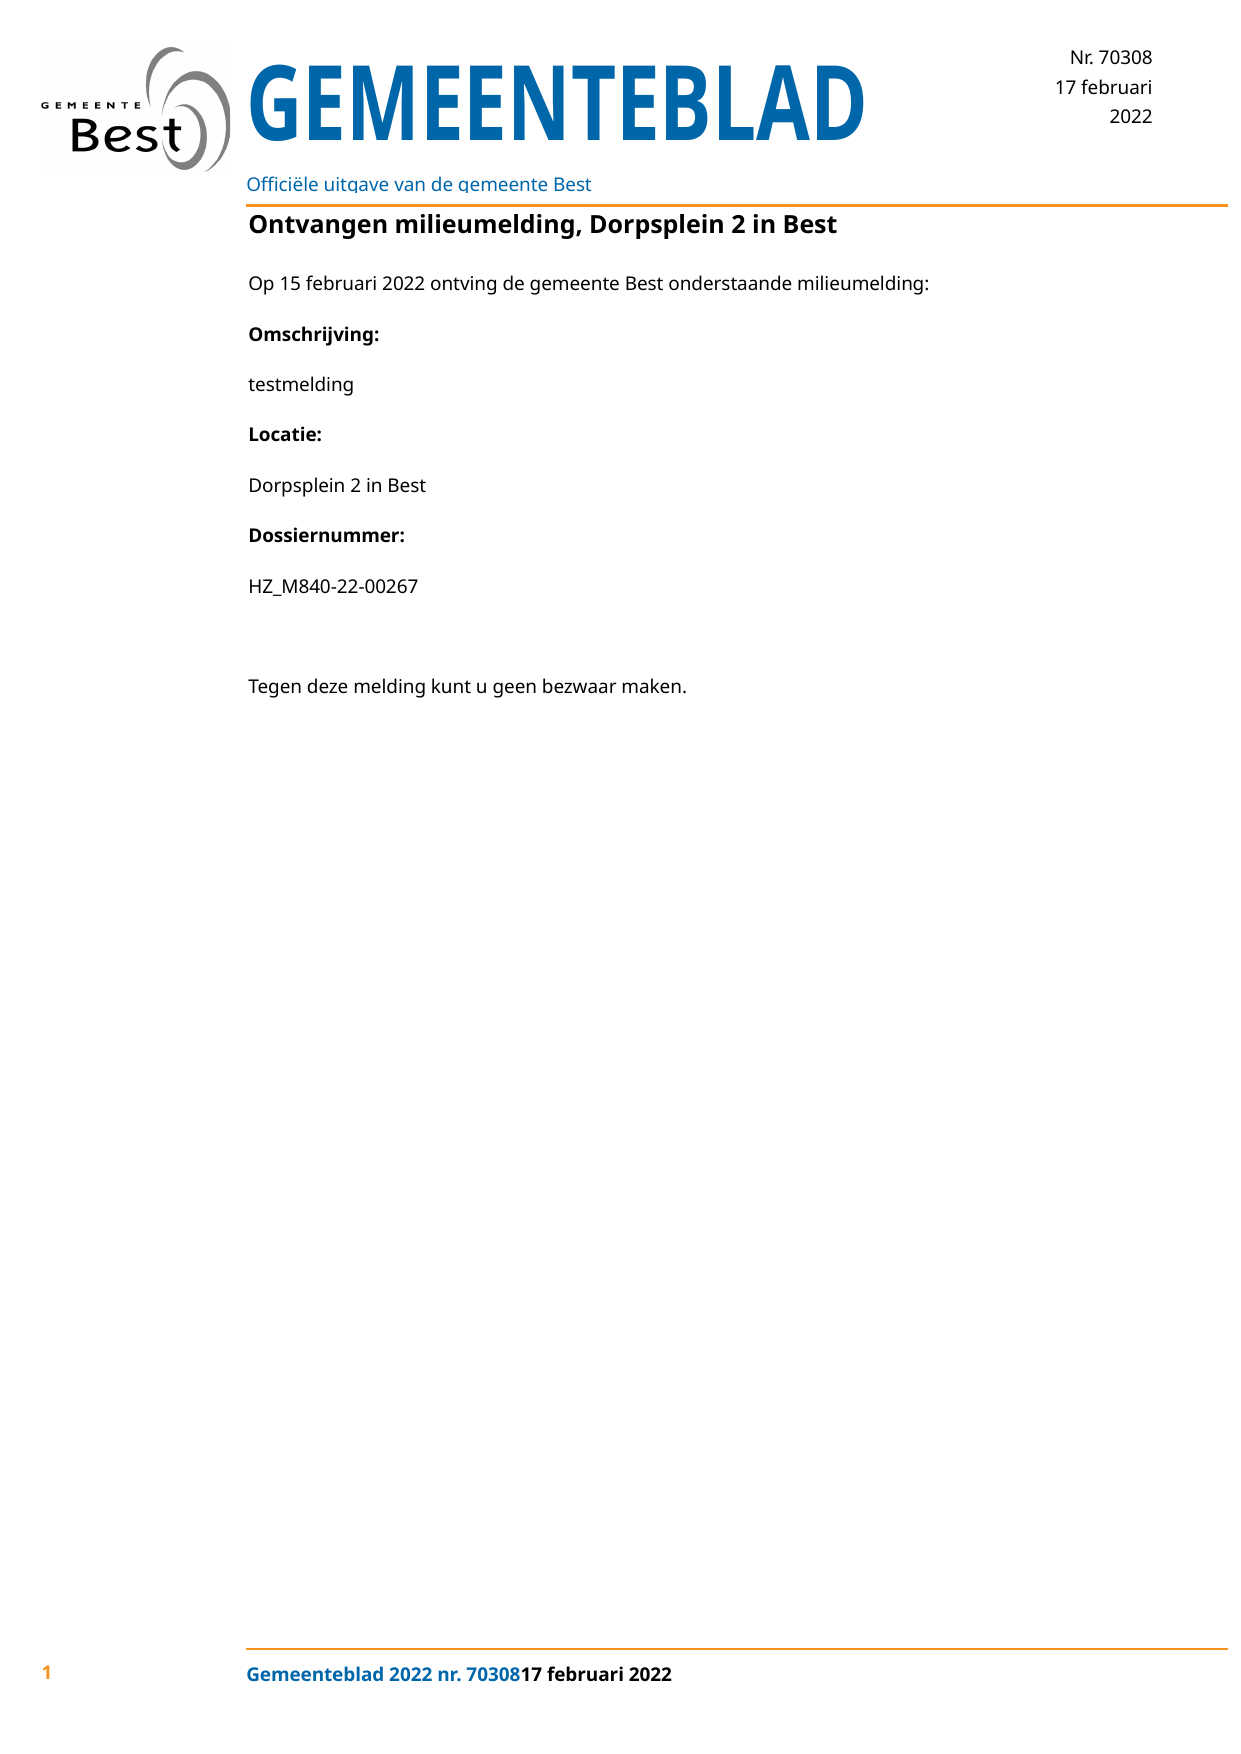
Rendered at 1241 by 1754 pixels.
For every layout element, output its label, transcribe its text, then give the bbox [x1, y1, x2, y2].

text Tegen deze melding kunt u geen bezwaar maken. [248, 674, 1152, 699]
text Locatie: [248, 422, 1152, 447]
text HZ_M840-22-00267 [248, 573, 1152, 598]
text Ontvangen milieumelding, Dorpsplein 2 in Best [248, 207, 1152, 241]
text testmelding [248, 371, 1152, 397]
picture [41, 47, 231, 172]
text Omschrijving: [248, 321, 1152, 346]
text Dorpsplein 2 in Best [248, 472, 1152, 498]
text Dossiernummer: [248, 522, 1152, 548]
text Op 15 februari 2022 ontving de gemeente Best onderstaande milieumelding: [248, 270, 1152, 296]
